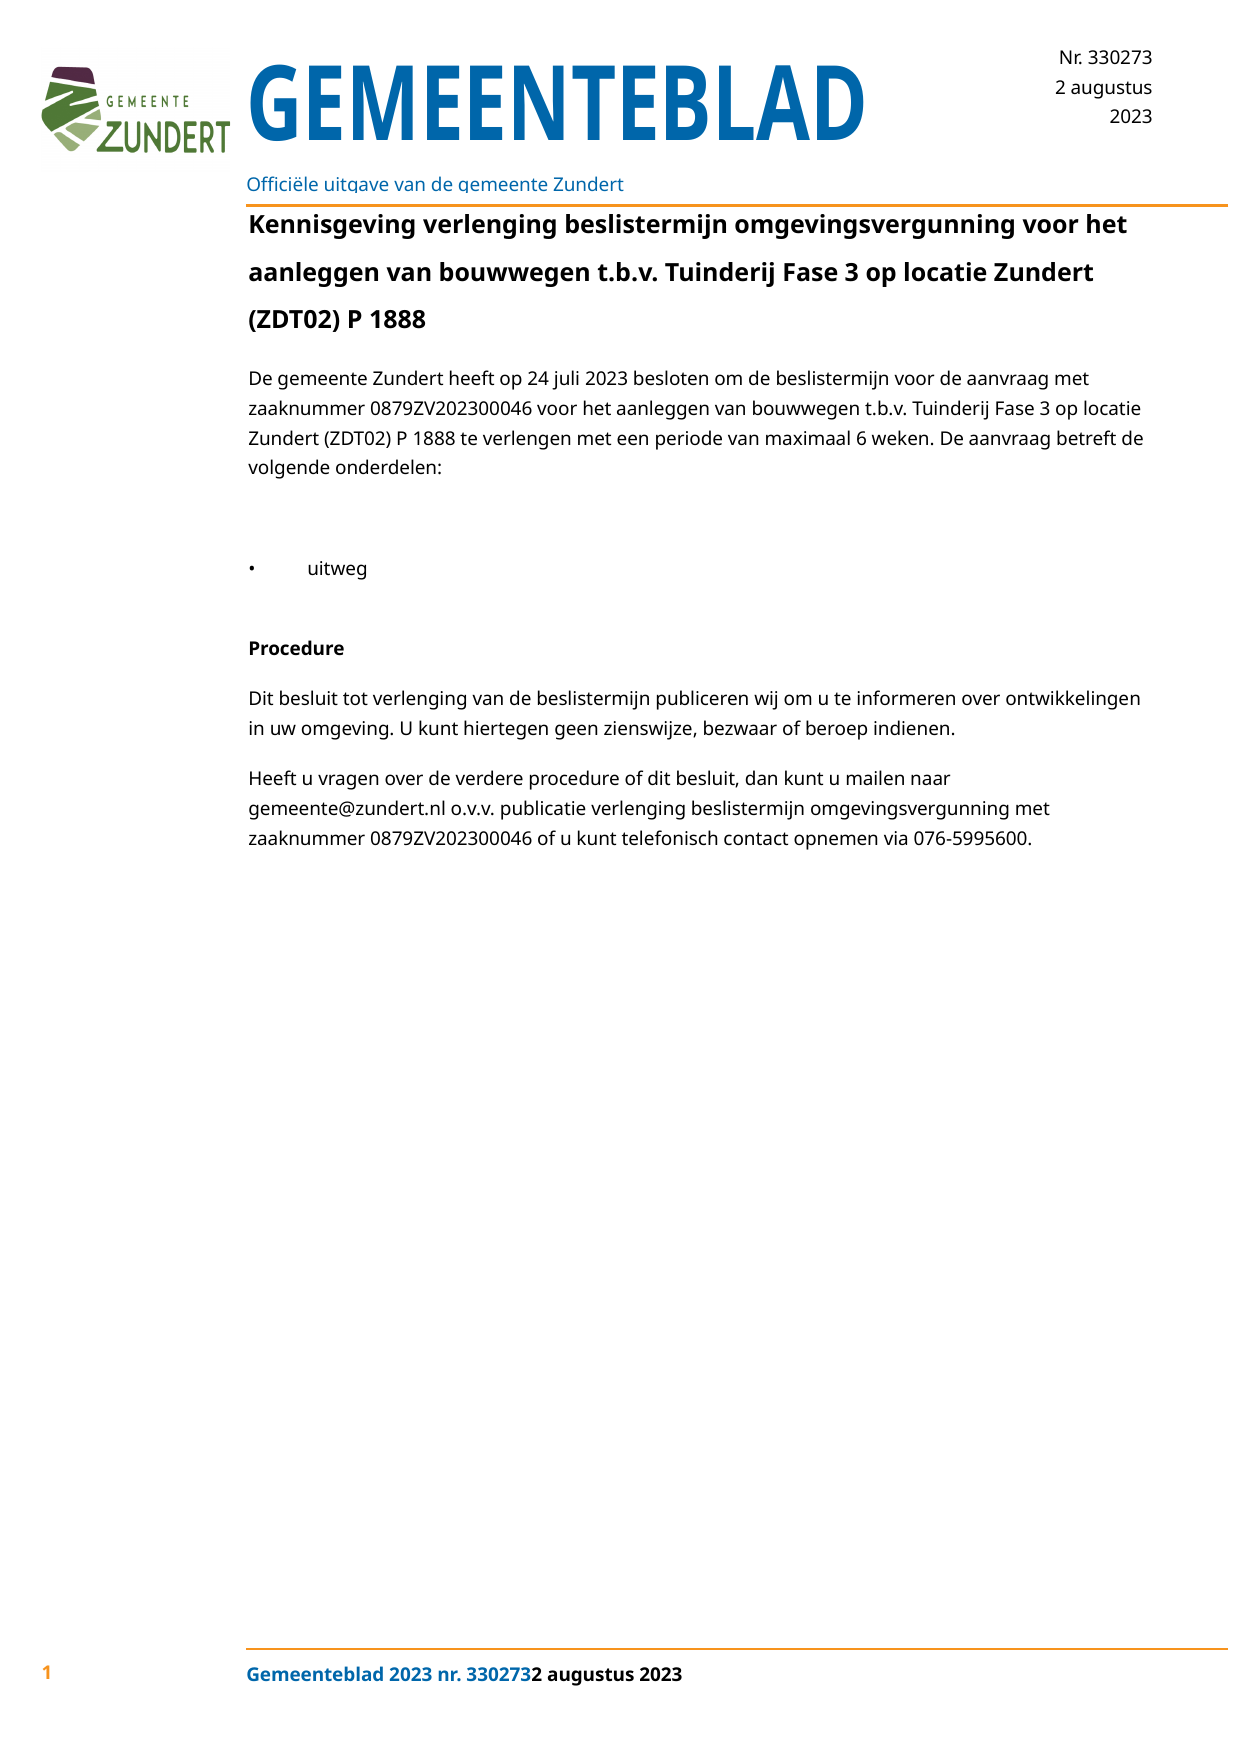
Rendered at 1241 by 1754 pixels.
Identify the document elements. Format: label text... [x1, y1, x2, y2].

text Heeft u vragen over de verdere procedure of dit besluit, dan kunt u mailen naar gemeente@zundert.nl o.v.v. publicatie verlenging beslistermijn omgevingsvergunning met zaaknummer 0879ZV202300046 of u kunt telefonisch contact opnemen via 076-5995600. [248, 766, 1152, 850]
text De gemeente Zundert heeft op 24 juli 2023 besloten om de beslistermijn voor de aanvraag met zaaknummer 0879ZV202300046 voor het aanleggen van bouwwegen t.b.v. Tuinderij Fase 3 op locatie Zundert (ZDT02) P 1888 te verlengen met een periode van maximaal 6 weken. De aanvraag betreft de volgende onderdelen: [248, 366, 1152, 480]
picture [41, 47, 231, 172]
text Kennisgeving verlenging beslistermijn omgevingsvergunning voor het aanleggen van bouwwegen t.b.v. Tuinderij Fase 3 op locatie Zundert (ZDT02) P 1888 [248, 207, 1152, 336]
text Dit besluit tot verlenging van de beslistermijn publiceren wij om u te informeren over ontwikkelingen in uw omgeving. U kunt hiertegen geen zienswijze, bezwaar of beroep indienen. [248, 686, 1152, 741]
list uitweg [248, 555, 1152, 581]
text Procedure [248, 635, 1152, 661]
